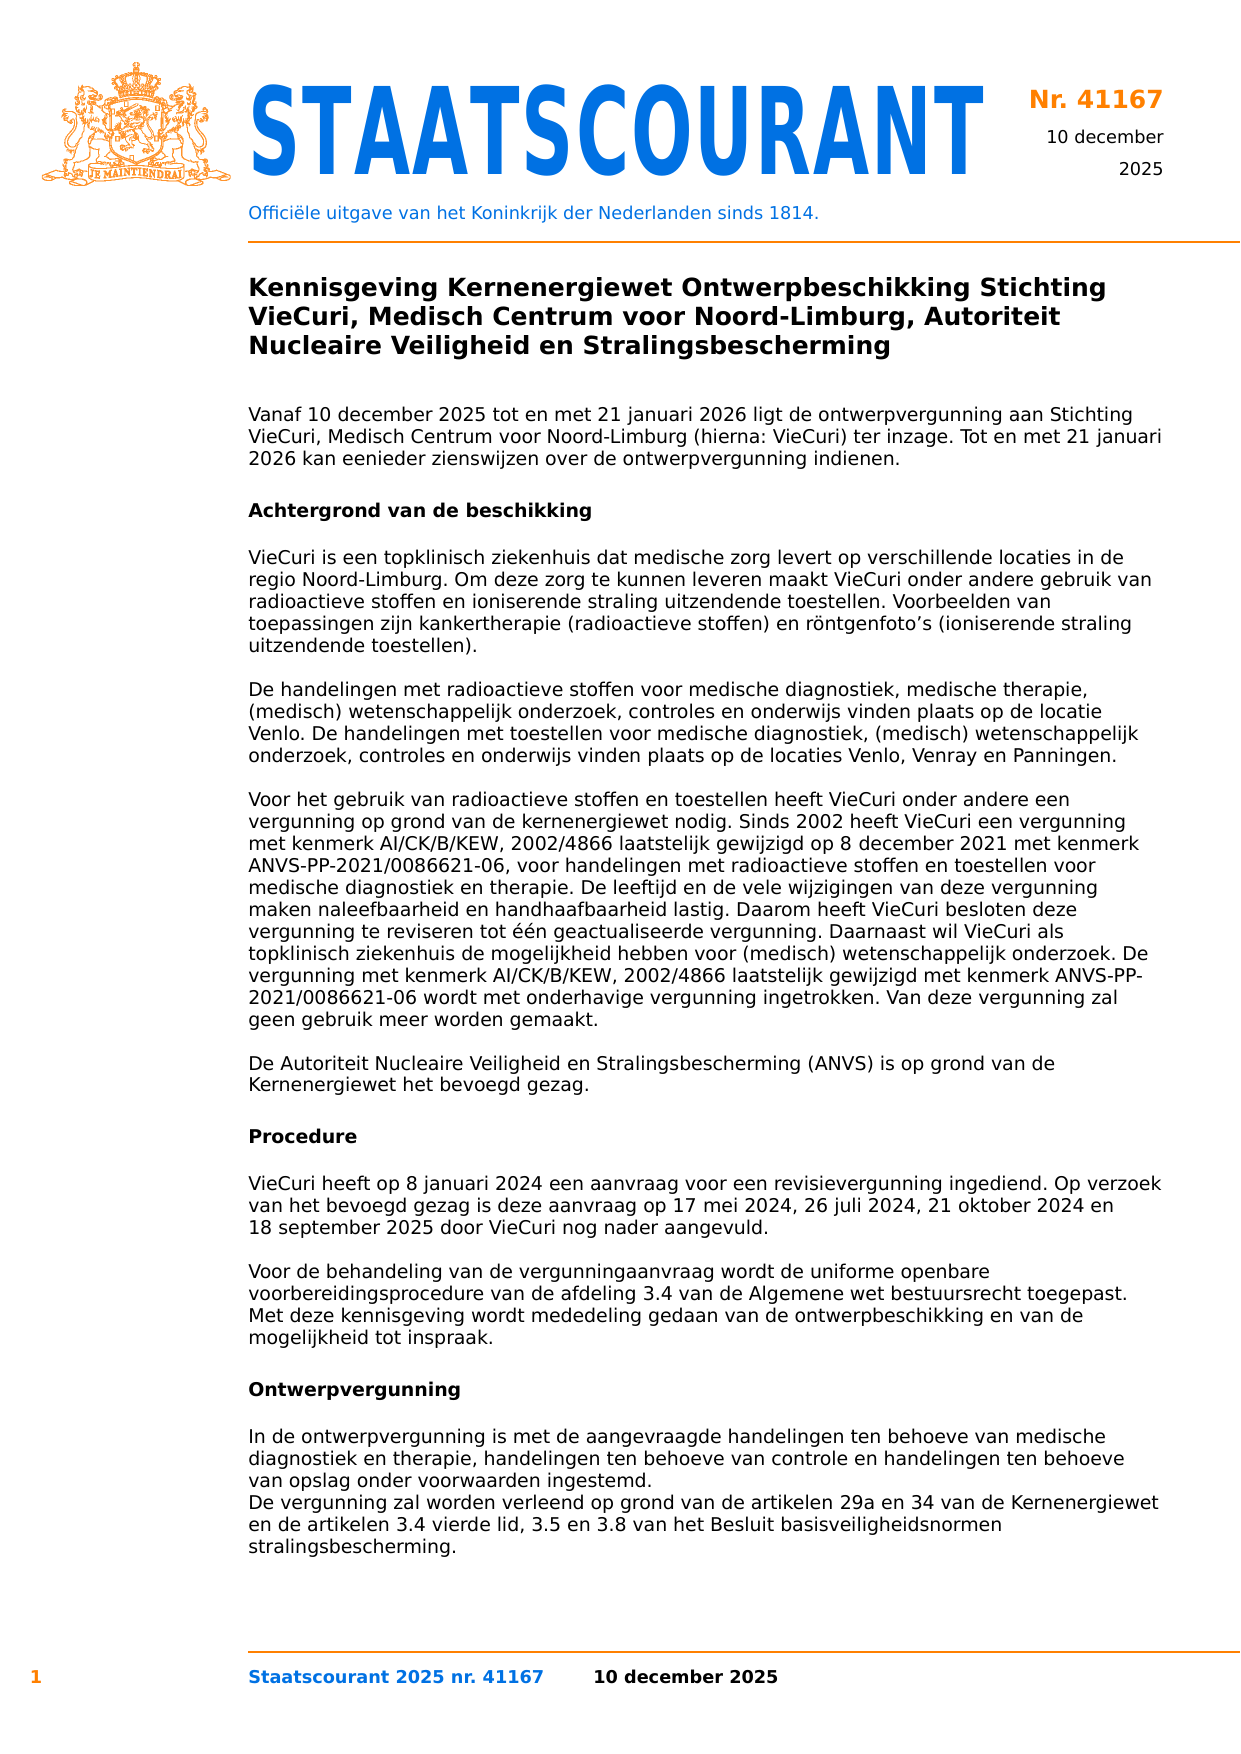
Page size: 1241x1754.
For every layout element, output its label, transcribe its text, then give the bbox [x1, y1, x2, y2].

text VieCuri is een topklinisch ziekenhuis dat medische zorg levert op verschillende locaties in de regio Noord-Limburg. Om deze zorg te kunnen leveren maakt VieCuri onder andere gebruik van radioactieve stoffen en ioniserende straling uitzendende toestellen. Voorbeelden van toepassingen zijn kankertherapie (radioactieve stoffen) en röntgenfoto’s (ioniserende straling uitzendende toestellen). [248, 547, 1163, 657]
text De Autoriteit Nucleaire Veiligheid en Stralingsbescherming (ANVS) is op grond van de Kernenergiewet het bevoegd gezag. [248, 1052, 1163, 1096]
text VieCuri heeft op 8 januari 2024 een aanvraag voor een revisievergunning ingediend. Op verzoek van het bevoegd gezag is deze aanvraag op 17 mei 2024, 26 juli 2024, 21 oktober 2024 en 18 september 2025 door VieCuri nog nader aangevuld. [248, 1173, 1163, 1239]
subtitle Ontwerpvergunning [248, 1379, 1163, 1401]
text Voor de behandeling van de vergunningaanvraag wordt de uniforme openbare voorbereidingsprocedure van de afdeling 3.4 van de Algemene wet bestuursrecht toegepast. Met deze kennisgeving wordt mededeling gedaan van de ontwerpbeschikking en van de mogelijkheid tot inspraak. [248, 1261, 1163, 1349]
subtitle Procedure [248, 1126, 1163, 1148]
table_cell Officiële uitgave van het Koninkrijk der Nederlanden sinds 1814. [248, 203, 1240, 241]
table_header STAATSCOURANT [248, 62, 998, 203]
text In de ontwerpvergunning is met de aangevraagde handelingen ten behoeve van medische diagnostiek en therapie, handelingen ten behoeve van controle en handelingen ten behoeve van opslag onder voorwaarden ingestemd. [248, 1426, 1163, 1492]
text De handelingen met radioactieve stoffen voor medische diagnostiek, medische therapie, (medisch) wetenschappelijk onderzoek, controles en onderwijs vinden plaats op de locatie Venlo. De handelingen met toestellen voor medische diagnostiek, (medisch) wetenschappelijk onderzoek, controles en onderwijs vinden plaats op de locaties Venlo, Venray en Panningen. [248, 679, 1163, 767]
subtitle Achtergrond van de beschikking [248, 500, 1163, 522]
picture [41, 62, 231, 186]
text Vanaf 10 december 2025 tot en met 21 januari 2026 ligt de ontwerpvergunning aan Stichting VieCuri, Medisch Centrum voor Noord-Limburg (hierna: VieCuri) ter inzage. Tot en met 21 januari 2026 kan eenieder zienswijzen over de ontwerpvergunning indienen. [248, 404, 1163, 470]
table_header Nr. 41167 [998, 62, 1240, 121]
table_cell 10 december [998, 121, 1240, 153]
table_header [25, 62, 248, 241]
table_cell 2025 [998, 153, 1240, 203]
text Voor het gebruik van radioactieve stoffen en toestellen heeft VieCuri onder andere een vergunning op grond van de kernenergiewet nodig. Sinds 2002 heeft VieCuri een vergunning met kenmerk AI/CK/B/KEW, 2002/4866 laatstelijk gewijzigd op 8 december 2021 met kenmerk ANVS-PP-2021/0086621-06, voor handelingen met radioactieve stoffen en toestellen voor medische diagnostiek en therapie. De leeftijd en de vele wijzigingen van deze vergunning maken naleefbaarheid en handhaafbaarheid lastig. Daarom heeft VieCuri besloten deze vergunning te reviseren tot één geactualiseerde vergunning. Daarnaast wil VieCuri als topklinisch ziekenhuis de mogelijkheid hebben voor (medisch) wetenschappelijk onderzoek. De vergunning met kenmerk AI/CK/B/KEW, 2002/4866 laatstelijk gewijzigd met kenmerk ANVS-PP-2021/0086621-06 wordt met onderhavige vergunning ingetrokken. Van deze vergunning zal geen gebruik meer worden gemaakt. [248, 789, 1163, 1031]
subtitle Kennisgeving Kernenergiewet Ontwerpbeschikking Stichting VieCuri, Medisch Centrum voor Noord-Limburg, Autoriteit Nucleaire Veiligheid en Stralingsbescherming [248, 273, 1163, 361]
text De vergunning zal worden verleend op grond van de artikelen 29a en 34 van de Kernenergiewet en de artikelen 3.4 vierde lid, 3.5 en 3.8 van het Besluit basisveiligheidsnormen stralingsbescherming. [248, 1492, 1163, 1558]
